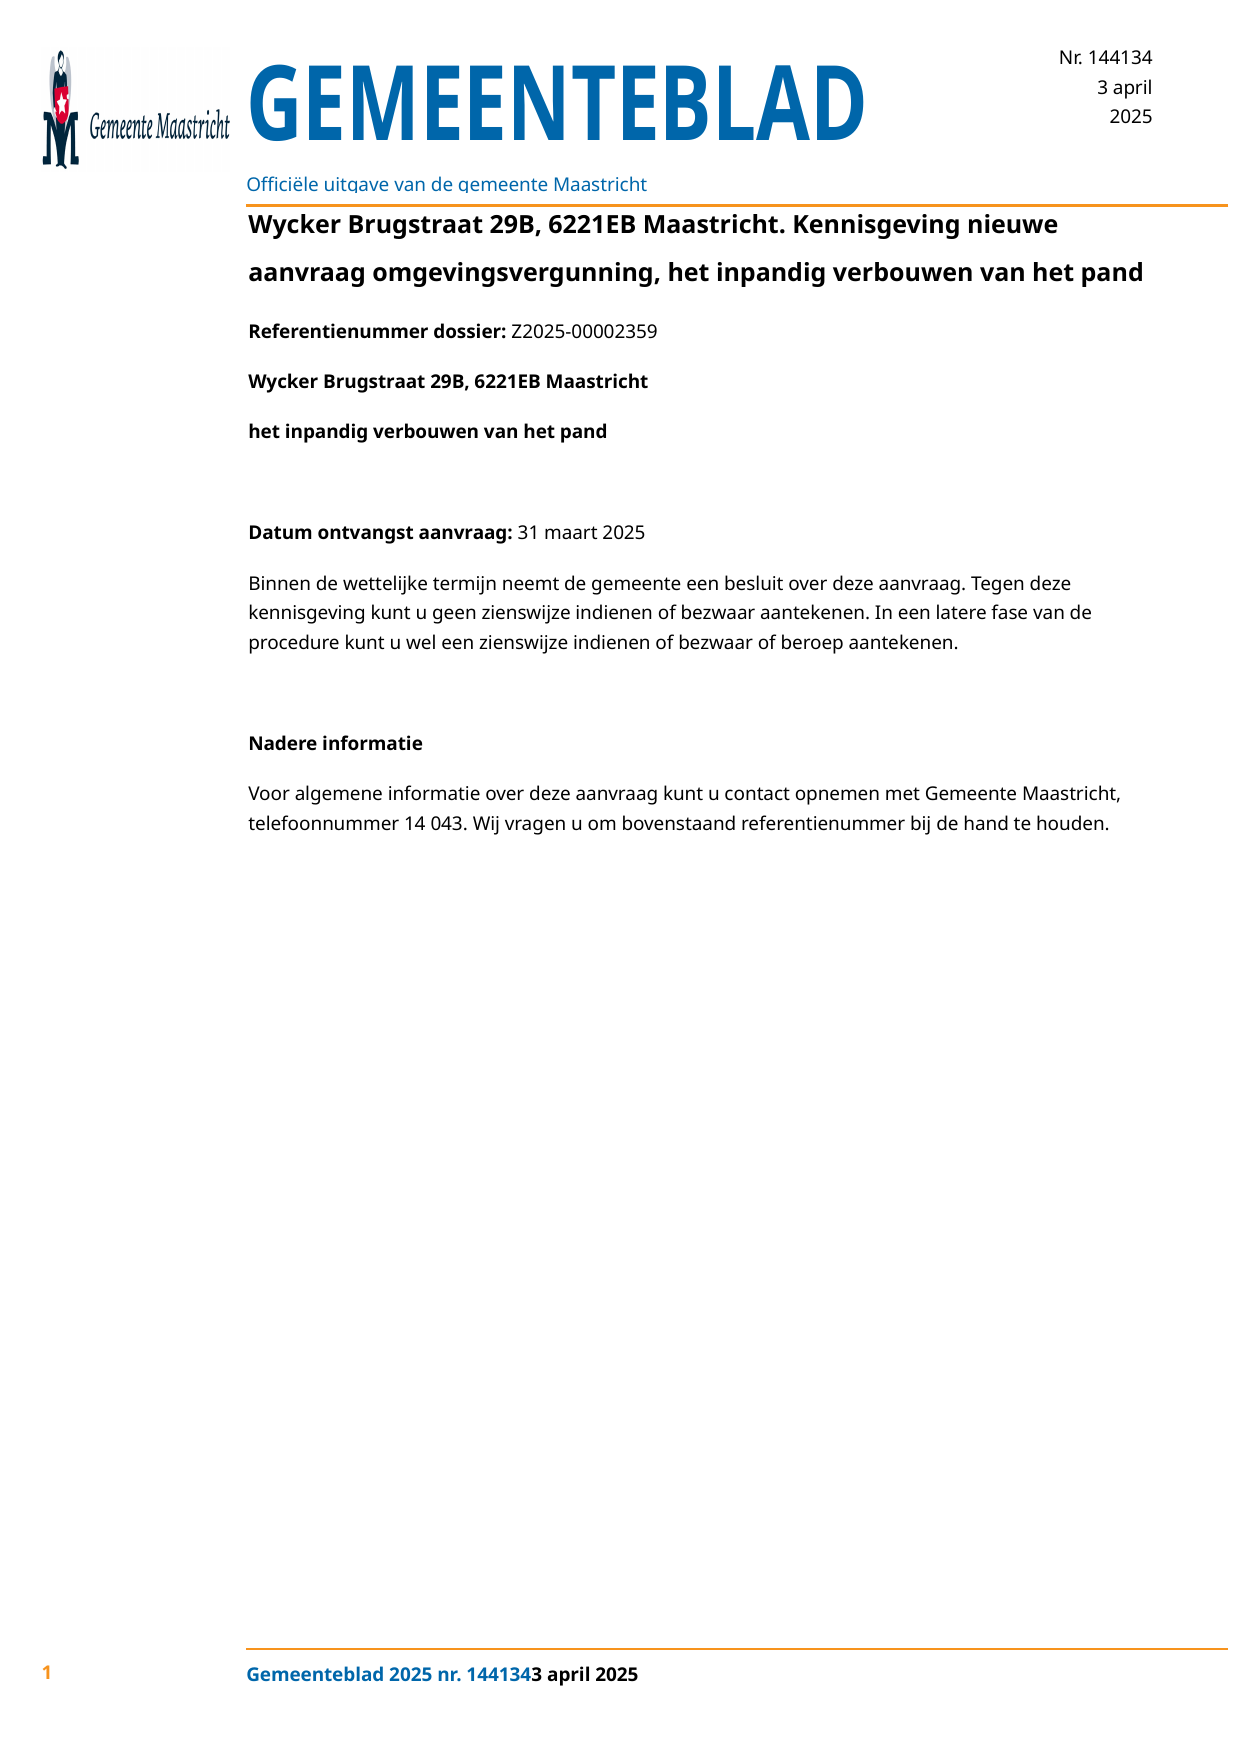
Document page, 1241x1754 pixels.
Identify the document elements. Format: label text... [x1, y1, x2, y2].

text het inpandig verbouwen van het pand [248, 419, 1152, 444]
text Voor algemene informatie over deze aanvraag kunt u contact opnemen met Gemeente Maastricht, telefoonnummer 14 043. Wij vragen u om bovenstaand referentienummer bij de hand te houden. [248, 780, 1152, 836]
picture [41, 47, 231, 172]
text Referentienummer dossier: Z2025-00002359 [248, 318, 1152, 344]
text Wycker Brugstraat 29B, 6221EB Maastricht [248, 368, 1152, 394]
text Wycker Brugstraat 29B, 6221EB Maastricht. Kennisgeving nieuwe aanvraag omgevingsvergunning, het inpandig verbouwen van het pand [248, 207, 1152, 288]
text Datum ontvangst aanvraag: 31 maart 2025 [248, 519, 1152, 545]
text Nadere informatie [248, 730, 1152, 756]
text Binnen de wettelijke termijn neemt de gemeente een besluit over deze aanvraag. Tegen deze kennisgeving kunt u geen zienswijze indienen of bezwaar aantekenen. In een latere fase van de procedure kunt u wel een zienswijze indienen of bezwaar of beroep aantekenen. [248, 570, 1152, 655]
